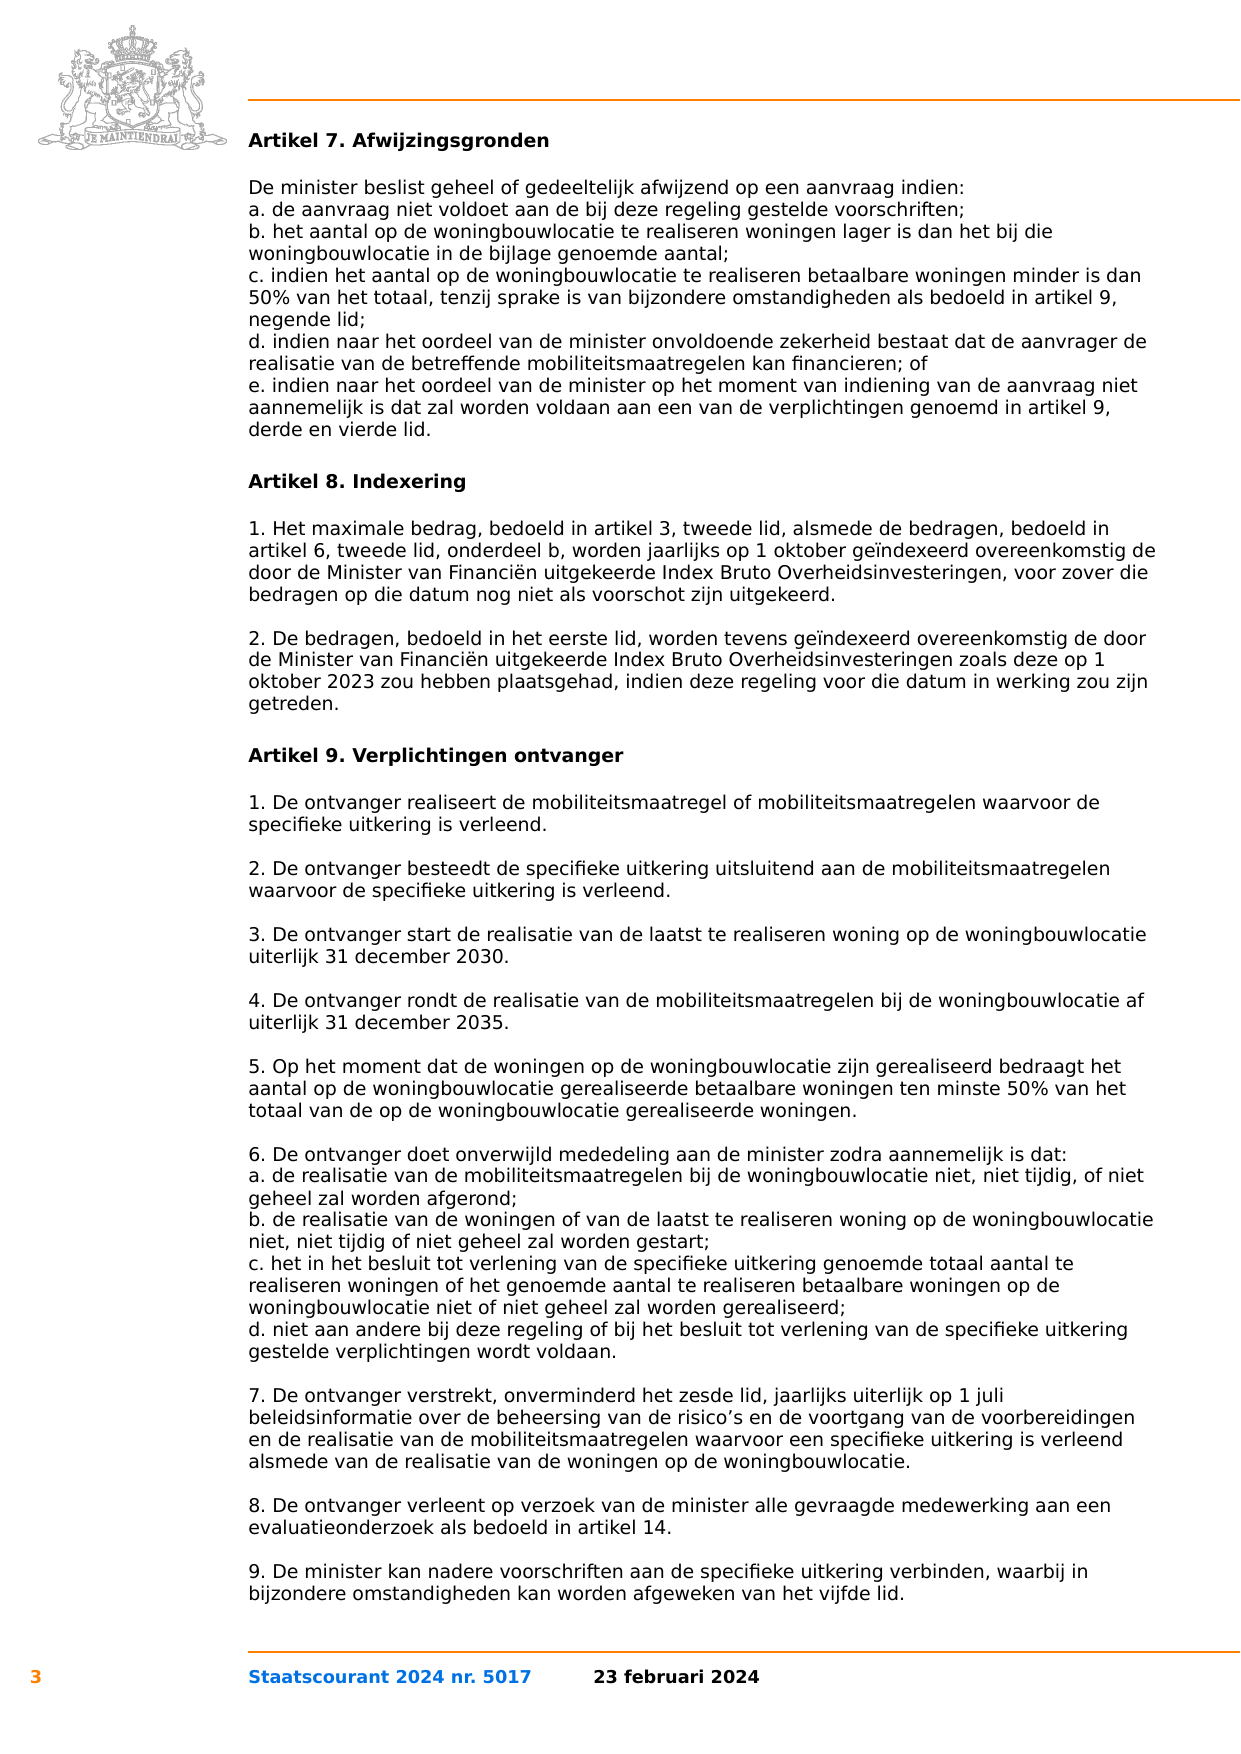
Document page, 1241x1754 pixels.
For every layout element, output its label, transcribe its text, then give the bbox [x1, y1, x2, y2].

text 8. De ontvanger verleent op verzoek van de minister alle gevraagde medewerking aan een evaluatieonderzoek als bedoeld in artikel 14. [248, 1495, 1163, 1539]
text 9. De minister kan nadere voorschriften aan de specifieke uitkering verbinden, waarbij in bijzondere omstandigheden kan worden afgeweken van het vijfde lid. [248, 1561, 1163, 1605]
picture [38, 25, 227, 150]
subtitle Artikel 9. Verplichtingen ontvanger [248, 745, 1163, 767]
text 7. De ontvanger verstrekt, onverminderd het zesde lid, jaarlijks uiterlijk op 1 juli beleidsinformatie over de beheersing van de risico’s en de voortgang van de voorbereidingen en de realisatie van de mobiliteitsmaatregelen waarvoor een specifieke uitkering is verleend alsmede van de realisatie van de woningen op de woningbouwlocatie. [248, 1385, 1163, 1473]
text c. indien het aantal op de woningbouwlocatie te realiseren betaalbare woningen minder is dan 50% van het totaal, tenzij sprake is van bijzondere omstandigheden als bedoeld in artikel 9, negende lid; [248, 265, 1163, 331]
text 4. De ontvanger rondt de realisatie van de mobiliteitsmaatregelen bij de woningbouwlocatie af uiterlijk 31 december 2035. [248, 990, 1163, 1034]
text d. niet aan andere bij deze regeling of bij het besluit tot verlening van de specifieke uitkering gestelde verplichtingen wordt voldaan. [248, 1319, 1163, 1363]
subtitle Artikel 8. Indexering [248, 471, 1163, 493]
text 1. De ontvanger realiseert de mobiliteitsmaatregel of mobiliteitsmaatregelen waarvoor de specifieke uitkering is verleend. [248, 792, 1163, 836]
text 1. Het maximale bedrag, bedoeld in artikel 3, tweede lid, alsmede de bedragen, bedoeld in artikel 6, tweede lid, onderdeel b, worden jaarlijks op 1 oktober geïndexeerd overeenkomstig de door de Minister van Financiën uitgekeerde Index Bruto Overheidsinvesteringen, voor zover die bedragen op die datum nog niet als voorschot zijn uitgekeerd. [248, 518, 1163, 606]
text a. de realisatie van de mobiliteitsmaatregelen bij de woningbouwlocatie niet, niet tijdig, of niet geheel zal worden afgerond; [248, 1165, 1163, 1209]
text 5. Op het moment dat de woningen op de woningbouwlocatie zijn gerealiseerd bedraagt het aantal op de woningbouwlocatie gerealiseerde betaalbare woningen ten minste 50% van het totaal van de op de woningbouwlocatie gerealiseerde woningen. [248, 1056, 1163, 1122]
text 2. De bedragen, bedoeld in het eerste lid, worden tevens geïndexeerd overeenkomstig de door de Minister van Financiën uitgekeerde Index Bruto Overheidsinvesteringen zoals deze op 1 oktober 2023 zou hebben plaatsgehad, indien deze regeling voor die datum in werking zou zijn getreden. [248, 627, 1163, 715]
text d. indien naar het oordeel van de minister onvoldoende zekerheid bestaat dat de aanvrager de realisatie van de betreffende mobiliteitsmaatregelen kan financieren; of [248, 331, 1163, 375]
text a. de aanvraag niet voldoet aan de bij deze regeling gestelde voorschriften; [248, 199, 1163, 221]
text b. de realisatie van de woningen of van de laatst te realiseren woning op de woningbouwlocatie niet, niet tijdig of niet geheel zal worden gestart; [248, 1209, 1163, 1253]
text 2. De ontvanger besteedt de specifieke uitkering uitsluitend aan de mobiliteitsmaatregelen waarvoor de specifieke uitkering is verleend. [248, 858, 1163, 902]
text 6. De ontvanger doet onverwijld mededeling aan de minister zodra aannemelijk is dat: [248, 1143, 1163, 1165]
text e. indien naar het oordeel van de minister op het moment van indiening van de aanvraag niet aannemelijk is dat zal worden voldaan aan een van de verplichtingen genoemd in artikel 9, derde en vierde lid. [248, 375, 1163, 441]
subtitle Artikel 7. Afwijzingsgronden [248, 130, 1163, 152]
text c. het in het besluit tot verlening van de specifieke uitkering genoemde totaal aantal te realiseren woningen of het genoemde aantal te realiseren betaalbare woningen op de woningbouwlocatie niet of niet geheel zal worden gerealiseerd; [248, 1253, 1163, 1319]
text b. het aantal op de woningbouwlocatie te realiseren woningen lager is dan het bij die woningbouwlocatie in de bijlage genoemde aantal; [248, 221, 1163, 265]
text 3. De ontvanger start de realisatie van de laatst te realiseren woning op de woningbouwlocatie uiterlijk 31 december 2030. [248, 924, 1163, 968]
text De minister beslist geheel of gedeeltelijk afwijzend op een aanvraag indien: [248, 177, 1163, 199]
